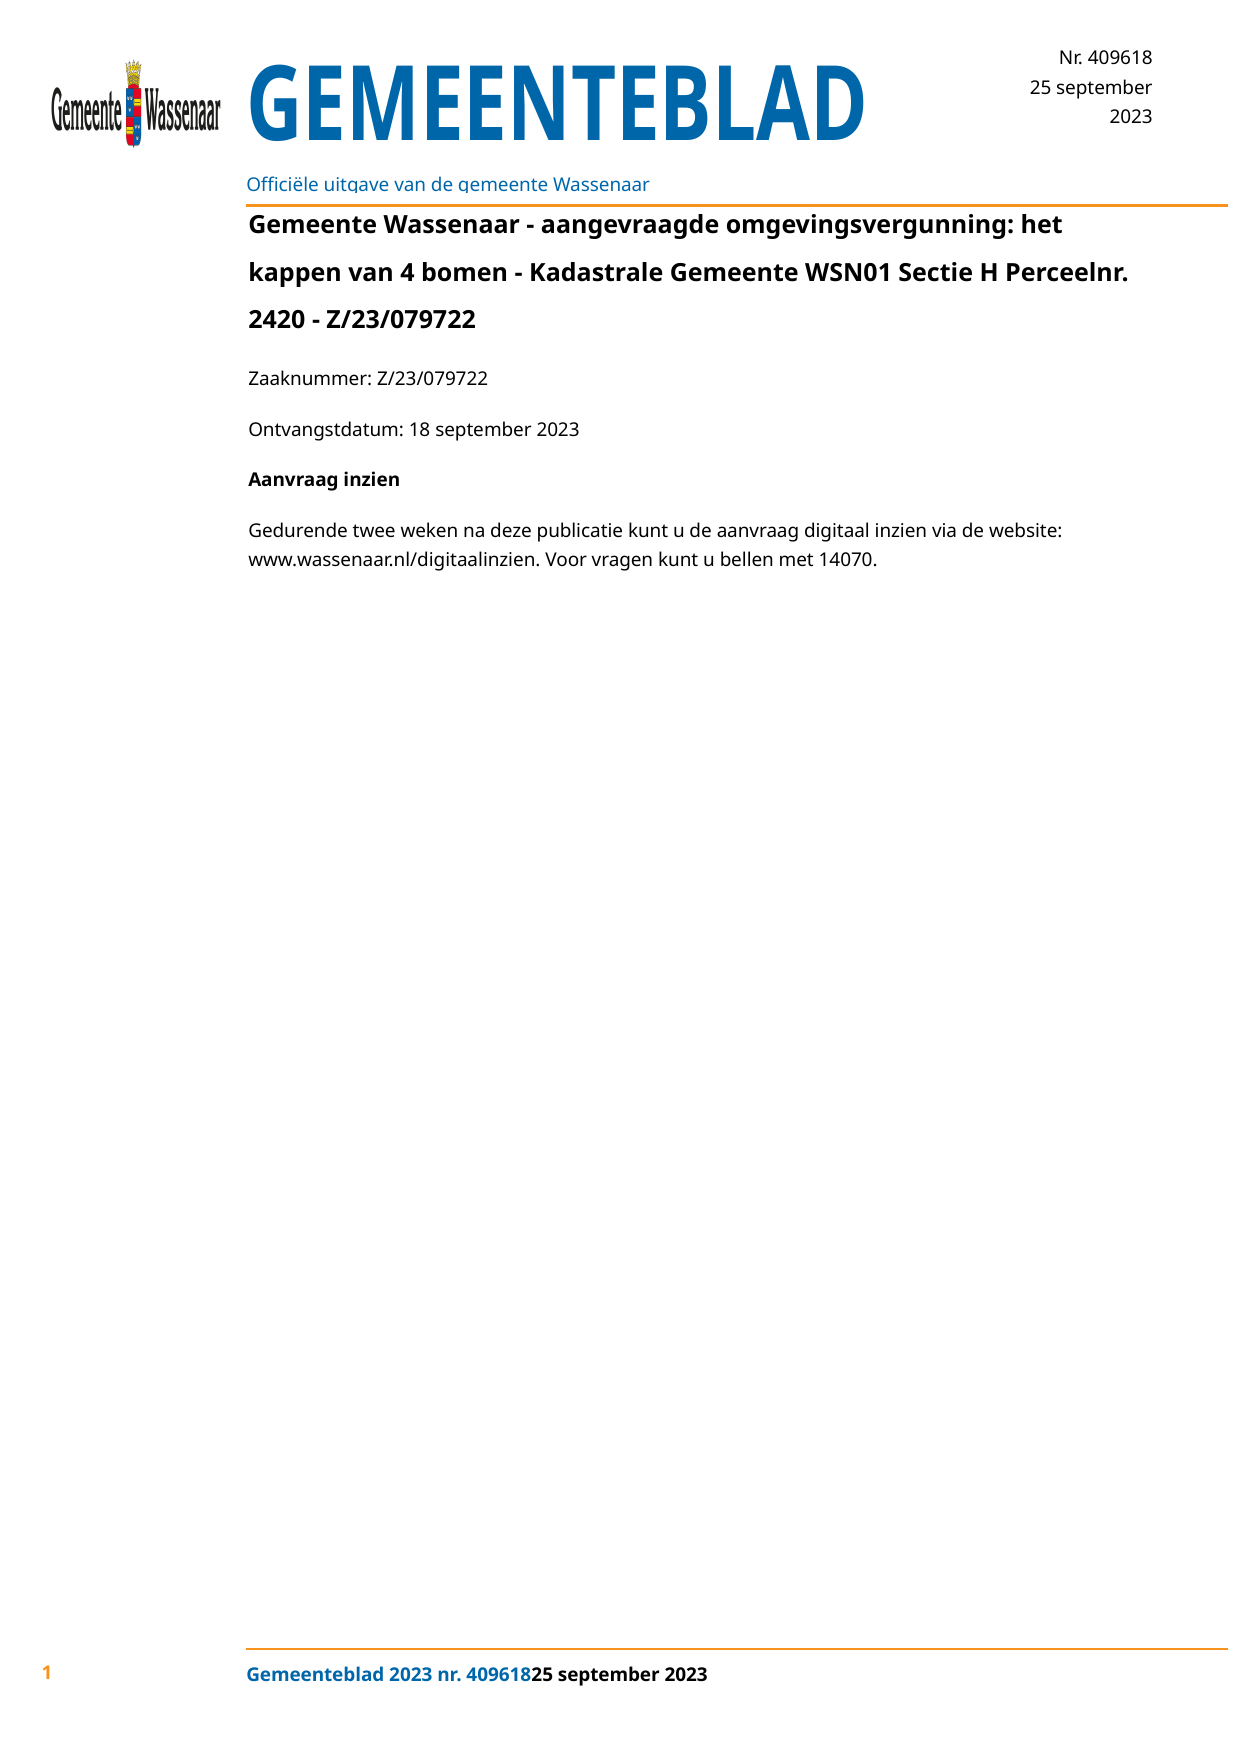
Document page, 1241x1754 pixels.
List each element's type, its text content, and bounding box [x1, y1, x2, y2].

text Zaaknummer: Z/23/079722 [248, 366, 1152, 391]
picture [41, 47, 231, 172]
text Ontvangstdatum: 18 september 2023 [248, 416, 1152, 442]
text Gemeente Wassenaar - aangevraagde omgevingsvergunning: het kappen van 4 bomen - Kadastrale Gemeente WSN01 Sectie H Perceelnr. 2420 - Z/23/079722 [248, 207, 1152, 336]
text Gedurende twee weken na deze publicatie kunt u de aanvraag digitaal inzien via de website: www.wassenaar.nl/digitaalinzien. Voor vragen kunt u bellen met 14070. [248, 517, 1152, 572]
text Aanvraag inzien [248, 466, 1152, 492]
